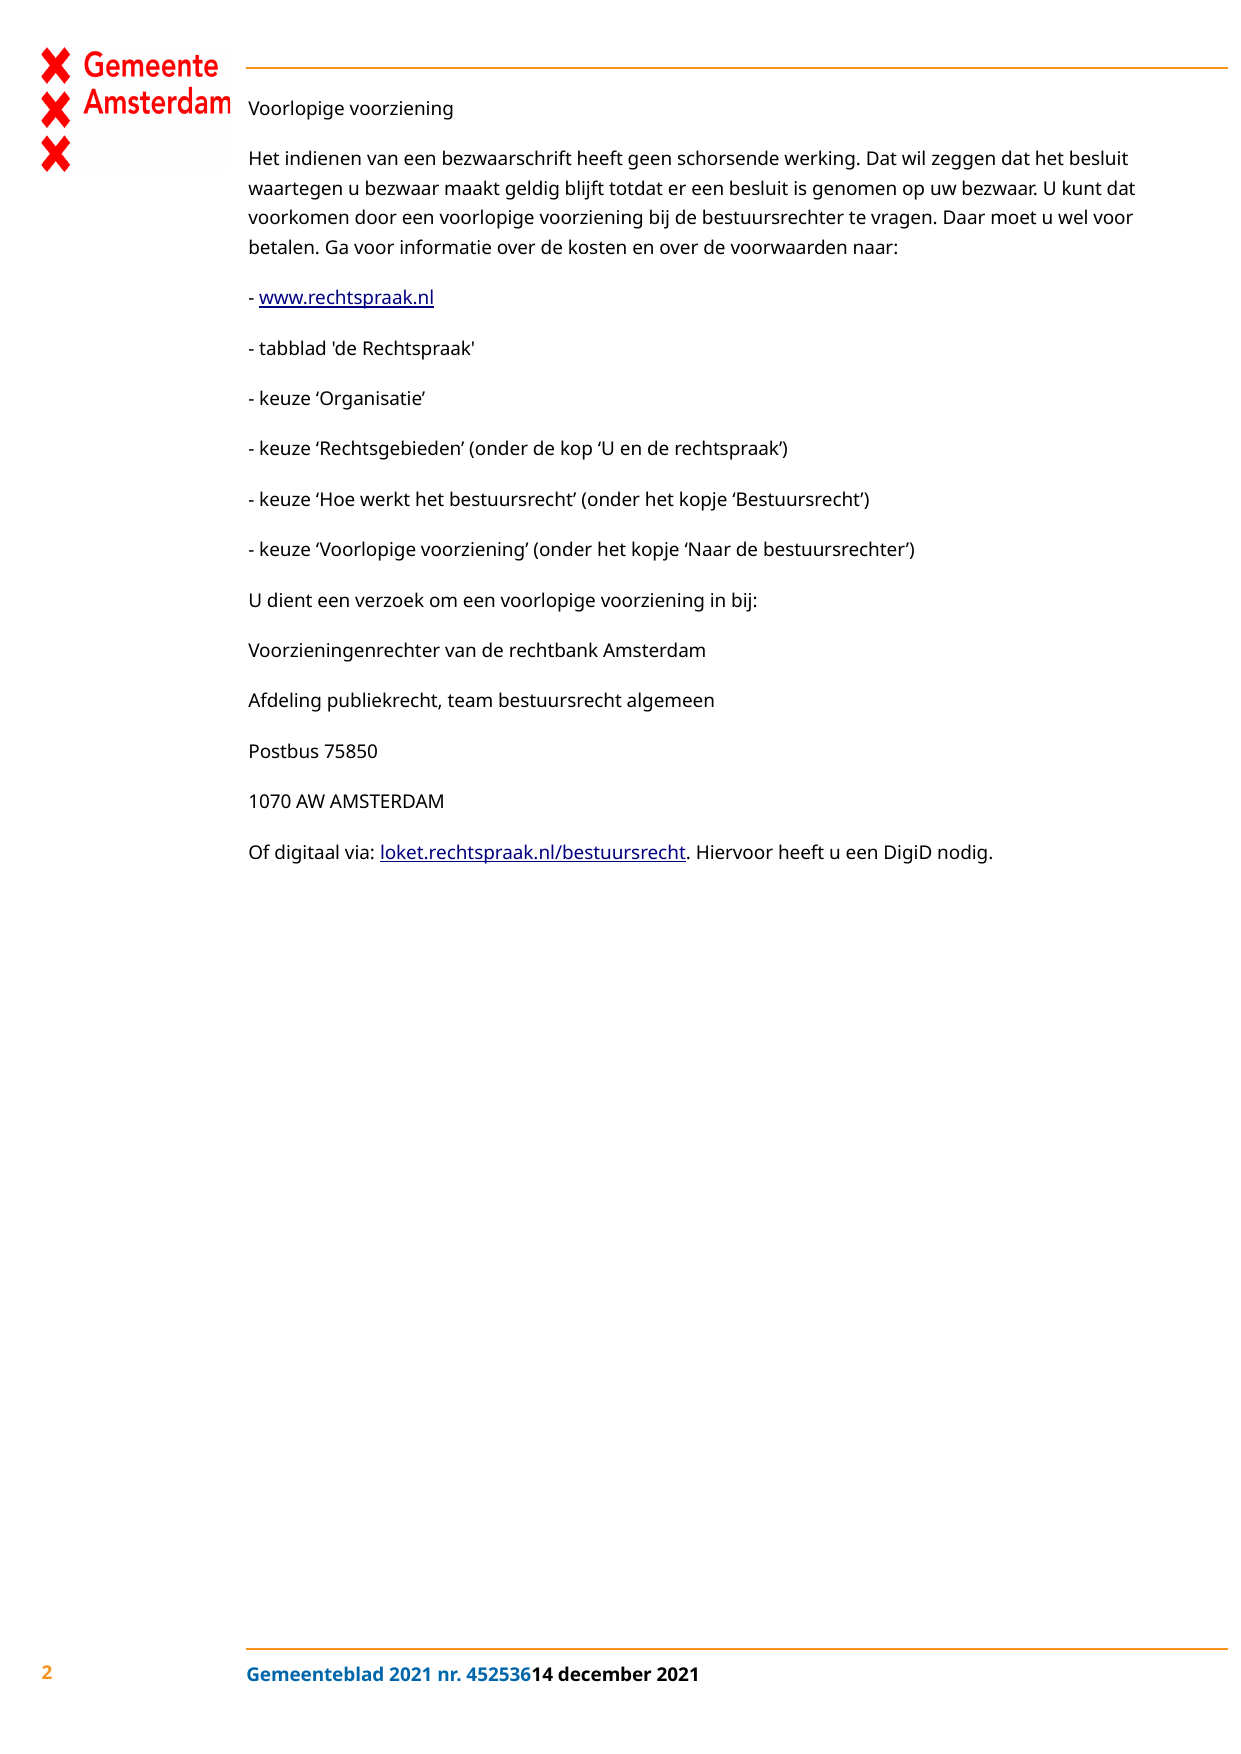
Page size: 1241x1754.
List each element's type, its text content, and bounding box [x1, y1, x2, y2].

text - www.rechtspraak.nl [248, 284, 1152, 310]
text Postbus 75850 [248, 738, 1152, 764]
text Of digitaal via: loket.rechtspraak.nl/bestuursrecht. Hiervoor heeft u een DigiD nodig. [248, 839, 1152, 865]
picture [41, 47, 231, 172]
text U dient een verzoek om een voorlopige voorziening in bij: [248, 587, 1152, 613]
text - keuze ‘Voorlopige voorziening’ (onder het kopje ‘Naar de bestuursrechter’) [248, 536, 1152, 562]
text Voorzieningenrechter van de rechtbank Amsterdam [248, 637, 1152, 663]
text - keuze ‘Rechtsgebieden’ (onder de kop ‘U en de rechtspraak’) [248, 436, 1152, 461]
text - keuze ‘Hoe werkt het bestuursrecht’ (onder het kopje ‘Bestuursrecht’) [248, 486, 1152, 512]
text - tabblad 'de Rechtspraak' [248, 335, 1152, 361]
text 1070 AW AMSTERDAM [248, 788, 1152, 814]
text Het indienen van een bezwaarschrift heeft geen schorsende werking. Dat wil zeggen dat het besluit waartegen u bezwaar maakt geldig blijft totdat er een besluit is genomen op uw bezwaar. U kunt dat voorkomen door een voorlopige voorziening bij de bestuursrechter te vragen. Daar moet u wel voor betalen. Ga voor informatie over de kosten en over de voorwaarden naar: [248, 145, 1152, 260]
text - keuze ‘Organisatie’ [248, 385, 1152, 411]
text Voorlopige voorziening [248, 95, 1152, 121]
text Afdeling publiekrecht, team bestuursrecht algemeen [248, 688, 1152, 713]
